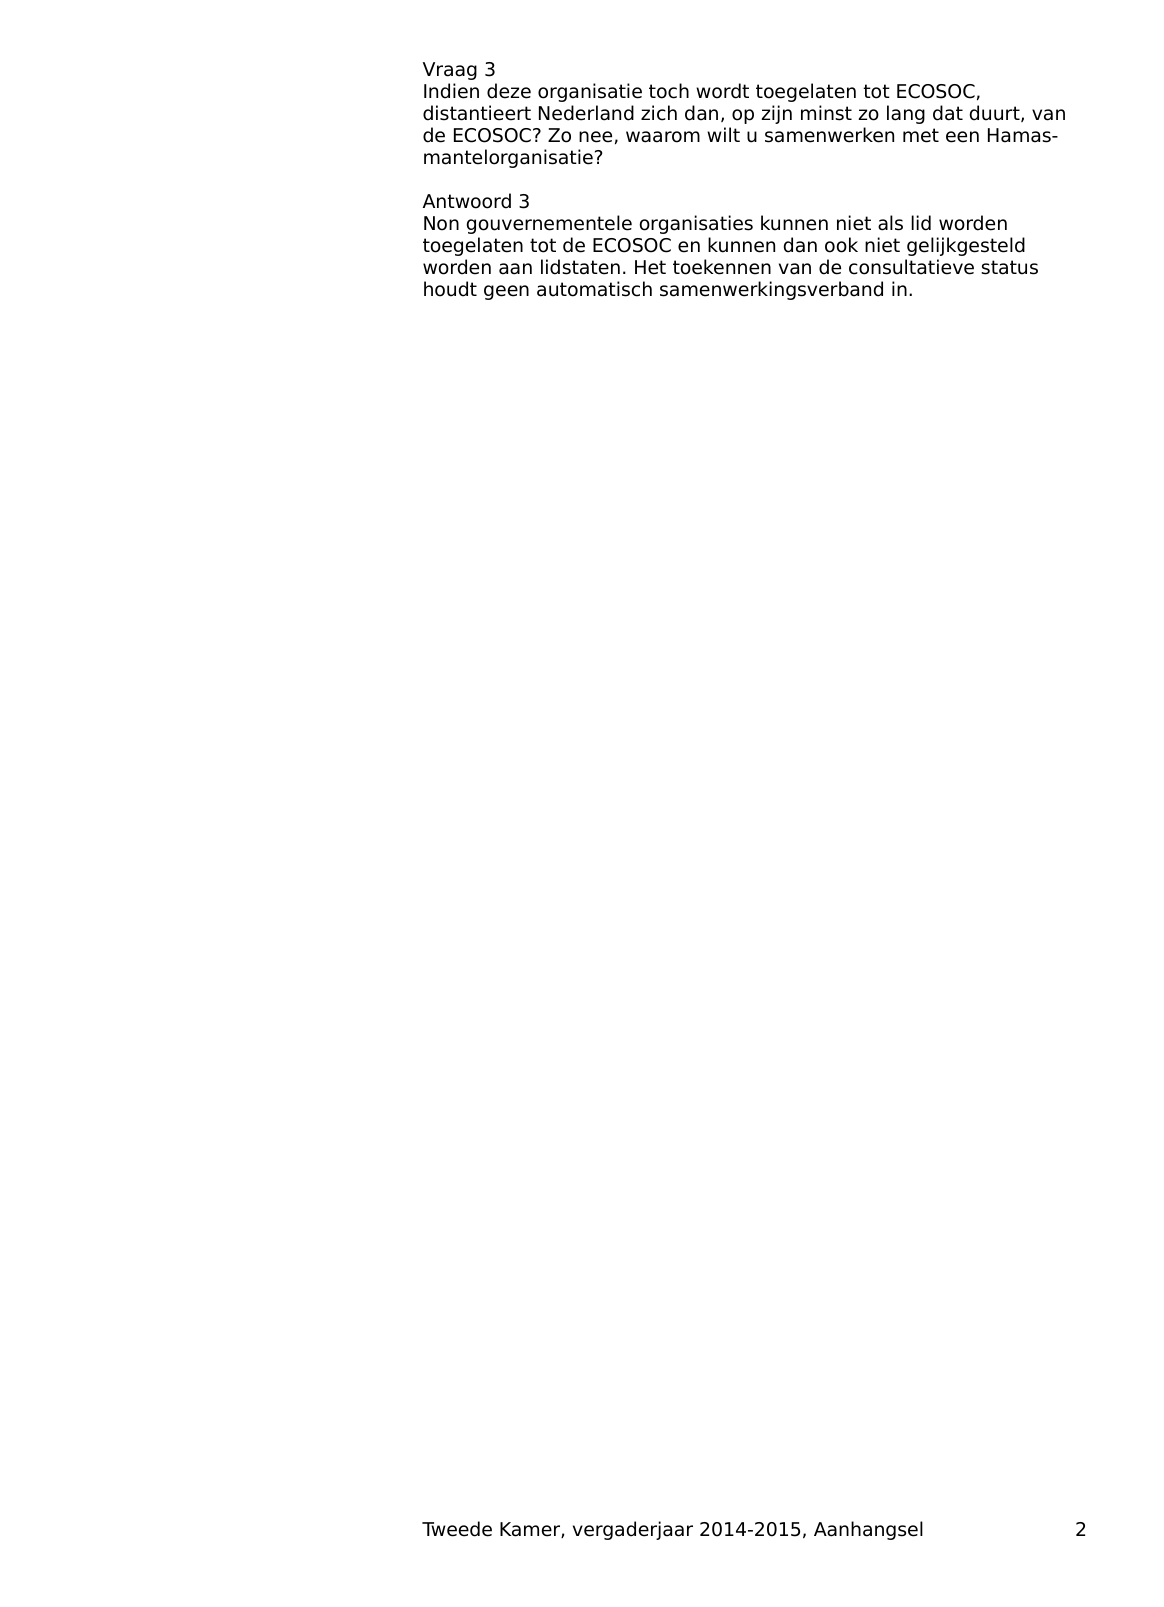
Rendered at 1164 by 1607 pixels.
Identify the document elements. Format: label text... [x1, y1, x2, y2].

text Non gouvernementele organisaties kunnen niet als lid worden toegelaten tot de ECOSOC en kunnen dan ook niet gelijkgesteld worden aan lidstaten. Het toekennen van de consultatieve status houdt geen automatisch samenwerkingsverband in. [422, 213, 1087, 301]
text Vraag 3 [422, 59, 1087, 81]
text Indien deze organisatie toch wordt toegelaten tot ECOSOC, distantieert Nederland zich dan, op zijn minst zo lang dat duurt, van de ECOSOC? Zo nee, waarom wilt u samenwerken met een Hamas-mantelorganisatie? [422, 81, 1087, 169]
text Antwoord 3 [422, 191, 1087, 213]
